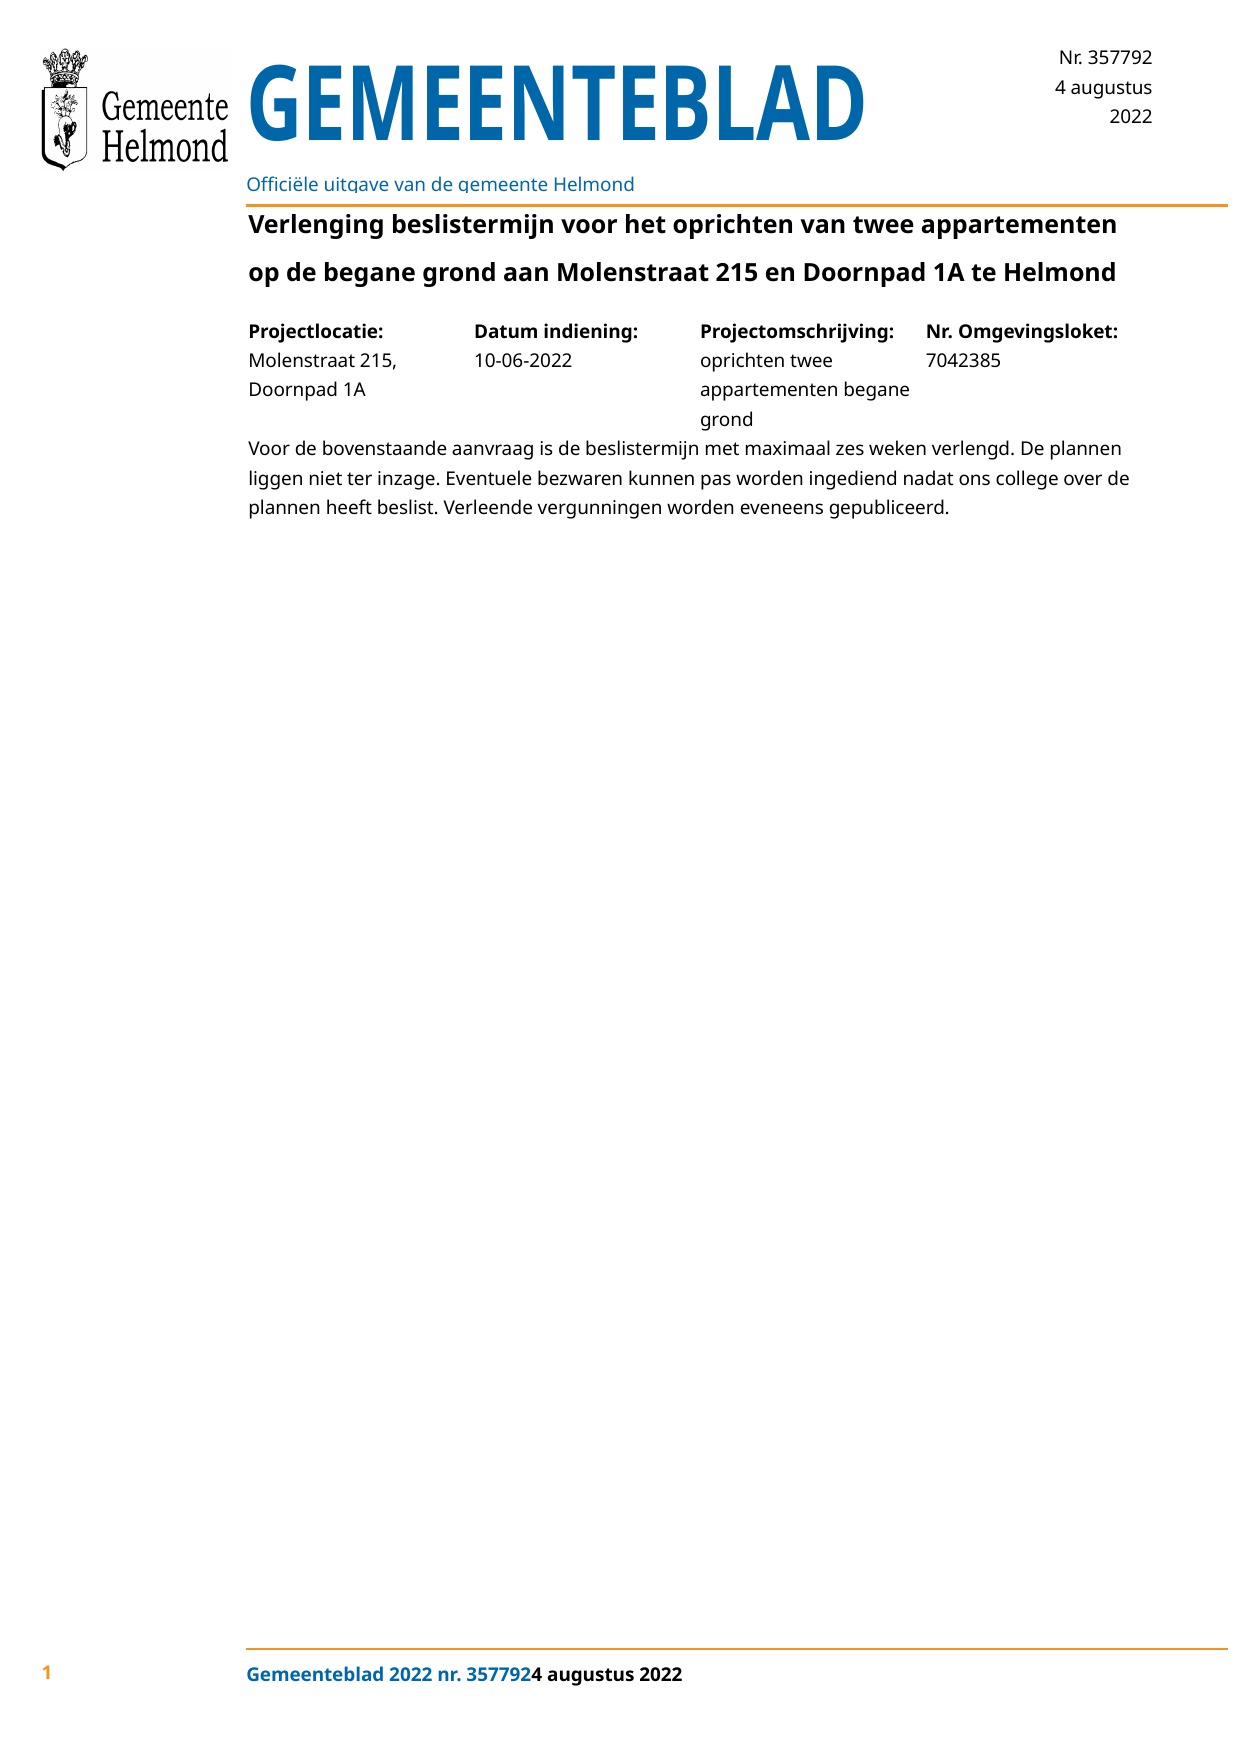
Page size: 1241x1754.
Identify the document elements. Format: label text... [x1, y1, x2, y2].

text Verlenging beslistermijn voor het oprichten van twee appartementen op de begane grond aan Molenstraat 215 en Doornpad 1A te Helmond [248, 207, 1152, 288]
table_header oprichten twee appartementen begane grond [700, 347, 926, 432]
table_header Molenstraat 215, Doornpad 1A [248, 347, 474, 432]
table_header Projectomschrijving: [700, 318, 926, 344]
table_header Nr. Omgevingsloket: [926, 318, 1152, 344]
table_header Projectlocatie: [248, 318, 474, 344]
picture [41, 47, 231, 172]
table_header 10-06-2022 [474, 347, 700, 432]
table_header Datum indiening: [474, 318, 700, 344]
table_header 7042385 [926, 347, 1152, 432]
text Voor de bovenstaande aanvraag is de beslistermijn met maximaal zes weken verlengd. De plannen liggen niet ter inzage. Eventuele bezwaren kunnen pas worden ingediend nadat ons college over de plannen heeft beslist. Verleende vergunningen worden eveneens gepubliceerd. [248, 435, 1152, 520]
